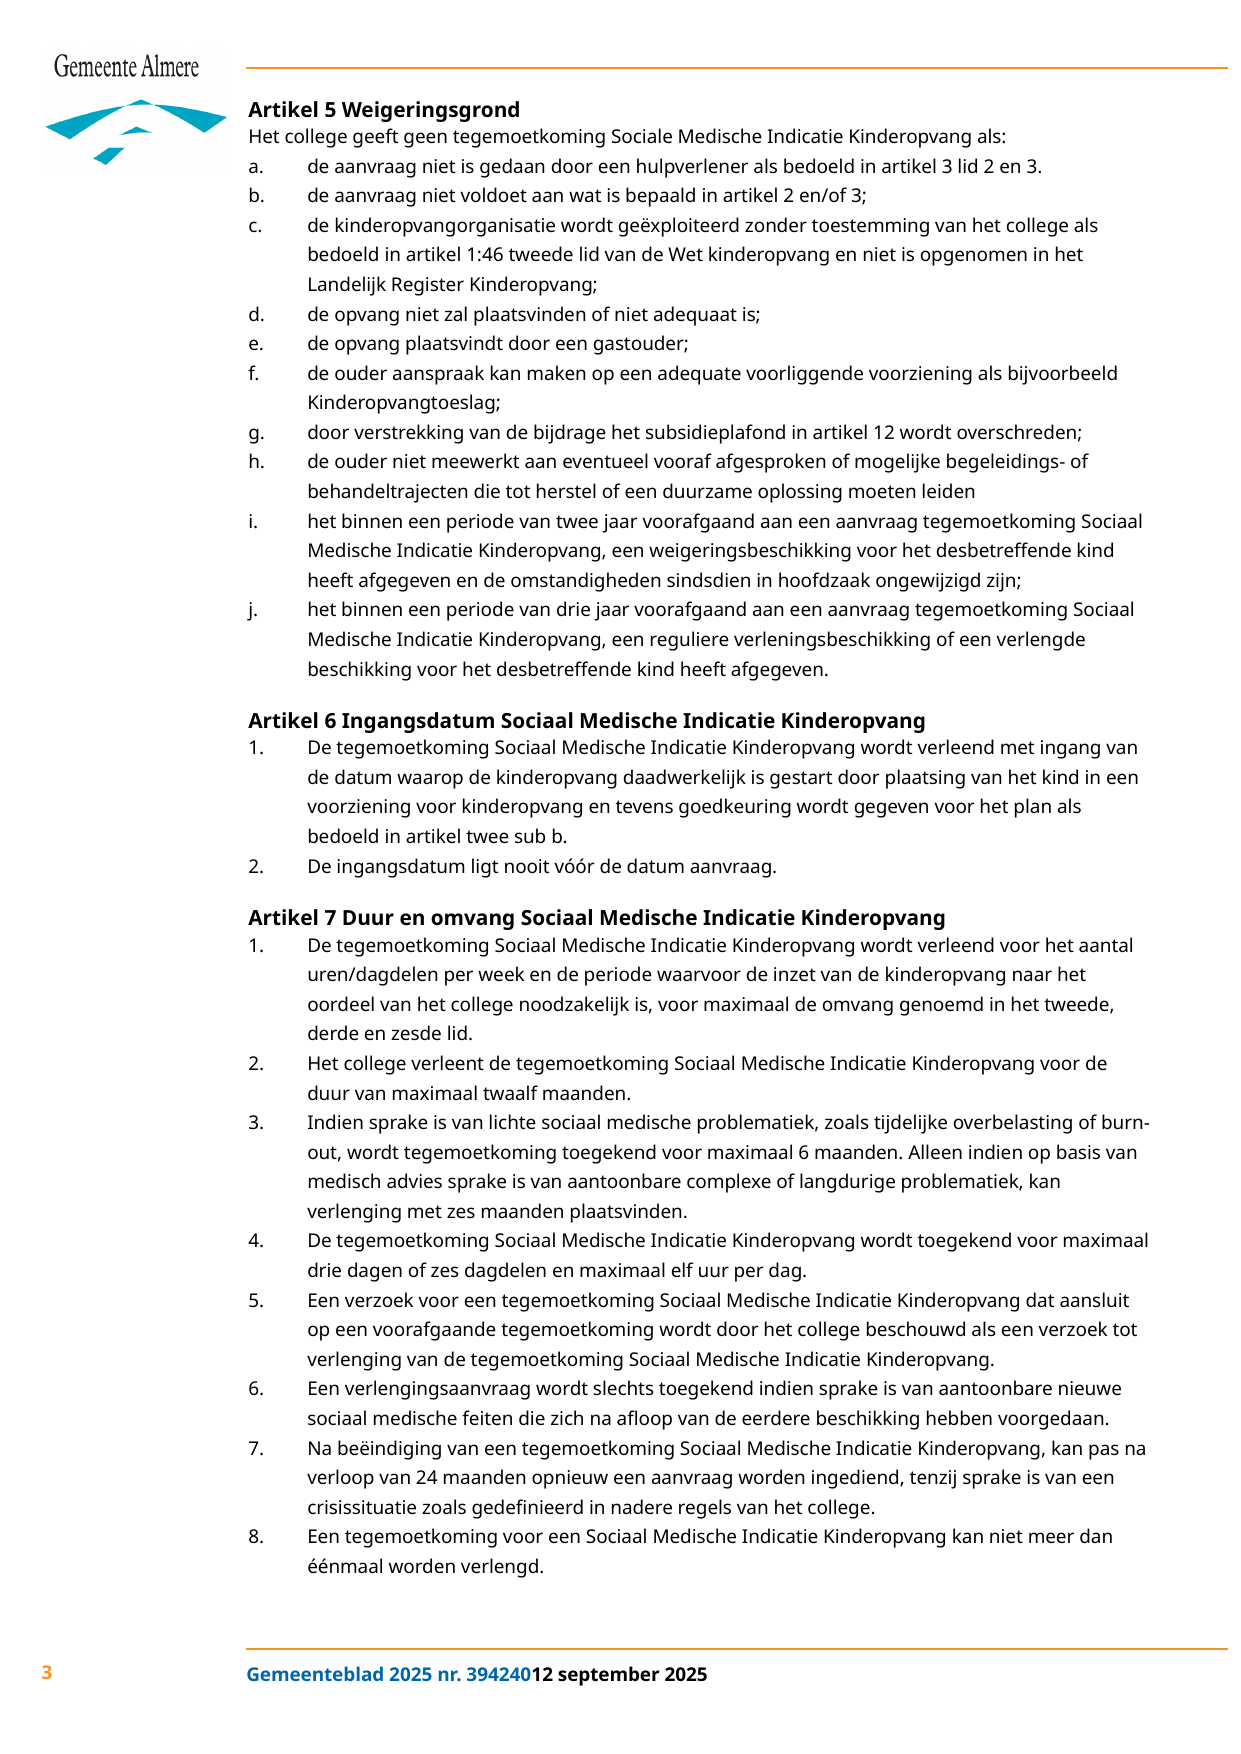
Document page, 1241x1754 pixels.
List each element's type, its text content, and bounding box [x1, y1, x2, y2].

list de aanvraag niet voldoet aan wat is bepaald in artikel 2 en/of 3; [248, 182, 1152, 208]
list Een verlengingsaanvraag wordt slechts toegekend indien sprake is van aantoonbare nieuwe sociaal medische feiten die zich na afloop van de eerdere beschikking hebben voorgedaan. [248, 1376, 1152, 1431]
list Een tegemoetkoming voor een Sociaal Medische Indicatie Kinderopvang kan niet meer dan éénmaal worden verlengd. [248, 1523, 1152, 1579]
list de ouder aanspraak kan maken op een adequate voorliggende voorziening als bijvoorbeeld Kinderopvangtoeslag; [248, 360, 1152, 415]
list het binnen een periode van twee jaar voorafgaand aan een aanvraag tegemoetkoming Sociaal Medische Indicatie Kinderopvang, een weigeringsbeschikking voor het desbetreffende kind heeft afgegeven en de omstandigheden sindsdien in hoofdzaak ongewijzigd zijn; [248, 508, 1152, 593]
list Het college verleent de tegemoetkoming Sociaal Medische Indicatie Kinderopvang voor de duur van maximaal twaalf maanden. [248, 1050, 1152, 1105]
list de opvang plaatsvindt door een gastouder; [248, 330, 1152, 356]
list De tegemoetkoming Sociaal Medische Indicatie Kinderopvang wordt toegekend voor maximaal drie dagen of zes dagdelen en maximaal elf uur per dag. [248, 1228, 1152, 1283]
picture [41, 47, 231, 172]
text Artikel 5 Weigeringsgrond [248, 95, 1152, 123]
list de kinderopvangorganisatie wordt geëxploiteerd zonder toestemming van het college als bedoeld in artikel 1:46 tweede lid van de Wet kinderopvang en niet is opgenomen in het Landelijk Register Kinderopvang; [248, 212, 1152, 297]
list door verstrekking van de bijdrage het subsidieplafond in artikel 12 wordt overschreden; [248, 419, 1152, 445]
list De tegemoetkoming Sociaal Medische Indicatie Kinderopvang wordt verleend met ingang van de datum waarop de kinderopvang daadwerkelijk is gestart door plaatsing van het kind in een voorziening voor kinderopvang en tevens goedkeuring wordt gegeven voor het plan als bedoeld in artikel twee sub b. [248, 734, 1152, 849]
list Indien sprake is van lichte sociaal medische problematiek, zoals tijdelijke overbelasting of burn-out, wordt tegemoetkoming toegekend voor maximaal 6 maanden. Alleen indien op basis van medisch advies sprake is van aantoonbare complexe of langdurige problematiek, kan verlenging met zes maanden plaatsvinden. [248, 1109, 1152, 1224]
list Een verzoek voor een tegemoetkoming Sociaal Medische Indicatie Kinderopvang dat aansluit op een voorafgaande tegemoetkoming wordt door het college beschouwd als een verzoek tot verlenging van de tegemoetkoming Sociaal Medische Indicatie Kinderopvang. [248, 1287, 1152, 1372]
list Na beëindiging van een tegemoetkoming Sociaal Medische Indicatie Kinderopvang, kan pas na verloop van 24 maanden opnieuw een aanvraag worden ingediend, tenzij sprake is van een crisissituatie zoals gedefinieerd in nadere regels van het college. [248, 1435, 1152, 1519]
list De ingangsdatum ligt nooit vóór de datum aanvraag. [248, 853, 1152, 879]
list de aanvraag niet is gedaan door een hulpverlener als bedoeld in artikel 3 lid 2 en 3. [248, 153, 1152, 178]
list de opvang niet zal plaatsvinden of niet adequaat is; [248, 301, 1152, 326]
list de ouder niet meewerkt aan eventueel vooraf afgesproken of mogelijke begeleidings- of behandeltrajecten die tot herstel of een duurzame oplossing moeten leiden [248, 449, 1152, 504]
list De tegemoetkoming Sociaal Medische Indicatie Kinderopvang wordt verleend voor het aantal uren/dagdelen per week en de periode waarvoor de inzet van de kinderopvang naar het oordeel van het college noodzakelijk is, voor maximaal de omvang genoemd in het tweede, derde en zesde lid. [248, 932, 1152, 1046]
list het binnen een periode van drie jaar voorafgaand aan een aanvraag tegemoetkoming Sociaal Medische Indicatie Kinderopvang, een reguliere verleningsbeschikking of een verlengde beschikking voor het desbetreffende kind heeft afgegeven. [248, 597, 1152, 681]
text Het college geeft geen tegemoetkoming Sociale Medische Indicatie Kinderopvang als: [248, 123, 1152, 149]
text Artikel 6 Ingangsdatum Sociaal Medische Indicatie Kinderopvang [248, 706, 1152, 734]
text Artikel 7 Duur en omvang Sociaal Medische Indicatie Kinderopvang [248, 903, 1152, 932]
